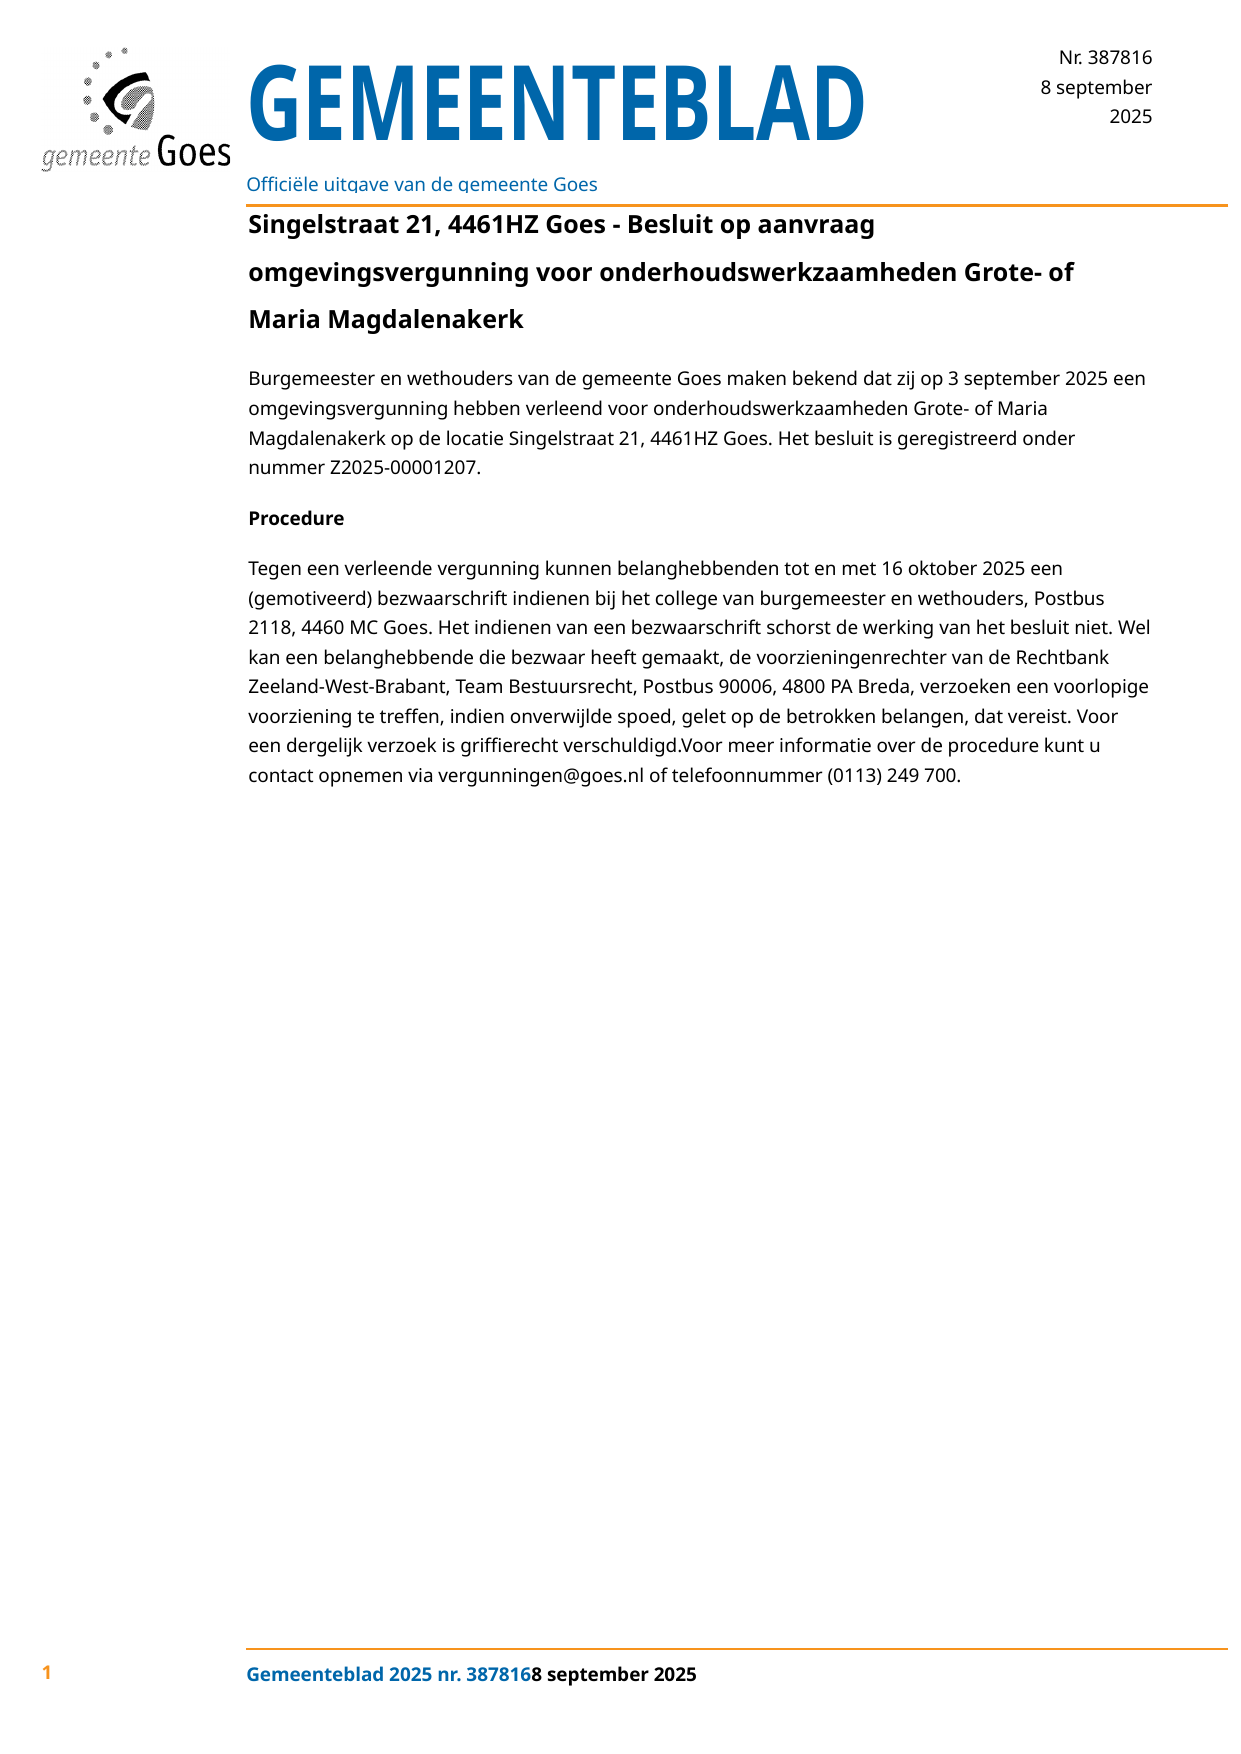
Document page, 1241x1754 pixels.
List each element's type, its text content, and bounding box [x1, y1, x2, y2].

text Singelstraat 21, 4461HZ Goes - Besluit op aanvraag omgevingsvergunning voor onderhoudswerkzaamheden Grote- of Maria Magdalenakerk [248, 207, 1152, 336]
text Burgemeester en wethouders van de gemeente Goes maken bekend dat zij op 3 september 2025 een omgevingsvergunning hebben verleend voor onderhoudswerkzaamheden Grote- of Maria Magdalenakerk op de locatie Singelstraat 21, 4461HZ Goes. Het besluit is geregistreerd onder nummer Z2025-00001207. [248, 366, 1152, 480]
text Procedure [248, 505, 1152, 530]
picture [41, 47, 231, 172]
text Tegen een verleende vergunning kunnen belanghebbenden tot en met 16 oktober 2025 een (gemotiveerd) bezwaarschrift indienen bij het college van burgemeester en wethouders, Postbus 2118, 4460 MC Goes. Het indienen van een bezwaarschrift schorst de werking van het besluit niet. Wel kan een belanghebbende die bezwaar heeft gemaakt, de voorzieningenrechter van de Rechtbank Zeeland-West-Brabant, Team Bestuursrecht, Postbus 90006, 4800 PA Breda, verzoeken een voorlopige voorziening te treffen, indien onverwijlde spoed, gelet op de betrokken belangen, dat vereist. Voor een dergelijk verzoek is griffierecht verschuldigd.Voor meer informatie over de procedure kunt u contact opnemen via vergunningen@goes.nl of telefoonnummer (0113) 249 700. [248, 555, 1152, 788]
